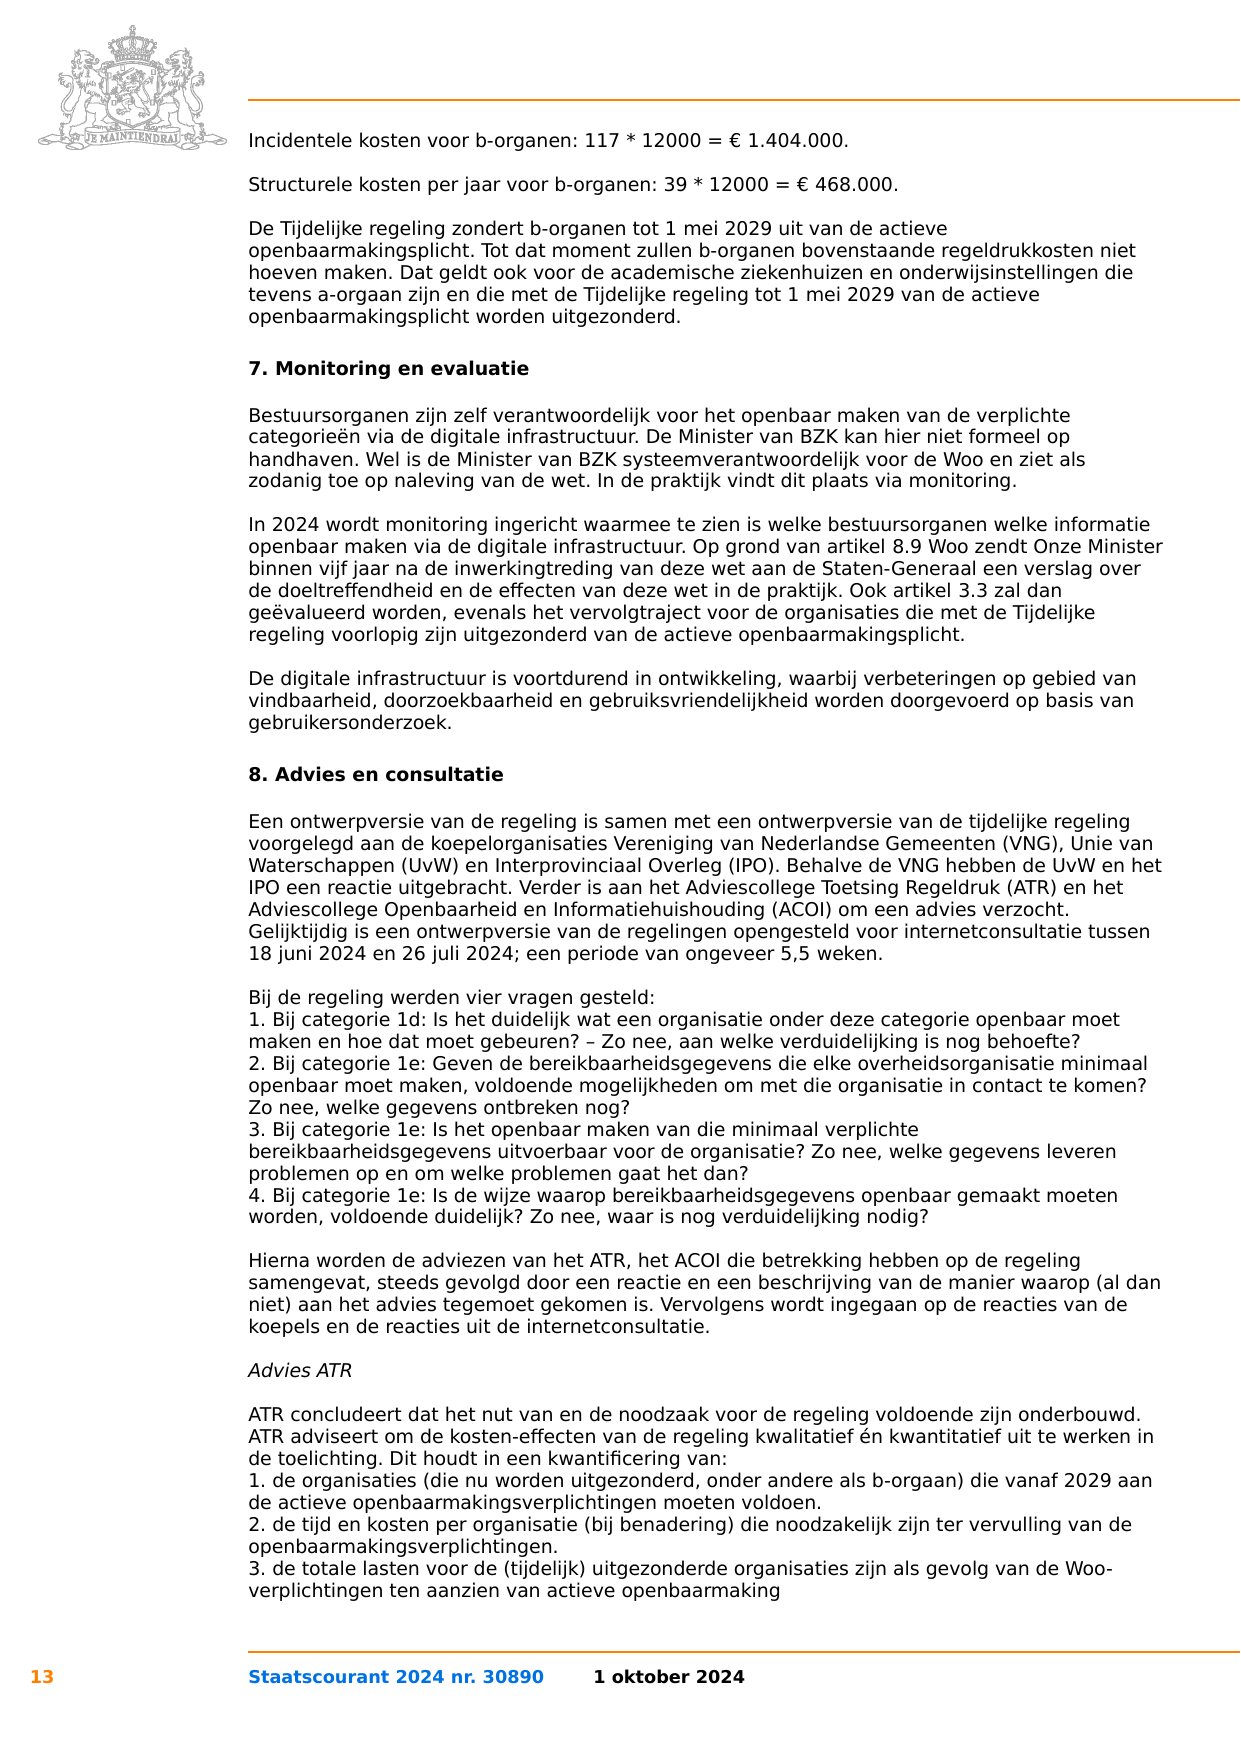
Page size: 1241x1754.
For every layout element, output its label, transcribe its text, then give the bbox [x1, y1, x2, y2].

text Een ontwerpversie van de regeling is samen met een ontwerpversie van de tijdelijke regeling voorgelegd aan de koepelorganisaties Vereniging van Nederlandse Gemeenten (VNG), Unie van Waterschappen (UvW) en Interprovinciaal Overleg (IPO). Behalve de VNG hebben de UvW en het IPO een reactie uitgebracht. Verder is aan het Adviescollege Toetsing Regeldruk (ATR) en het Adviescollege Openbaarheid en Informatiehuishouding (ACOI) om een advies verzocht. Gelijktijdig is een ontwerpversie van de regelingen opengesteld voor internetconsultatie tussen 18 juni 2024 en 26 juli 2024; een periode van ongeveer 5,5 weken. [248, 811, 1163, 965]
subtitle 8. Advies en consultatie [248, 764, 1163, 786]
text 2. de tijd en kosten per organisatie (bij benadering) die noodzakelijk zijn ter vervulling van de openbaarmakingsverplichtingen. [248, 1514, 1163, 1558]
text Incidentele kosten voor b-organen: 117 * 12000 = € 1.404.000. [248, 130, 1163, 152]
text De Tijdelijke regeling zondert b-organen tot 1 mei 2029 uit van de actieve openbaarmakingsplicht. Tot dat moment zullen b-organen bovenstaande regeldrukkosten niet hoeven maken. Dat geldt ook voor de academische ziekenhuizen en onderwijsinstellingen die tevens a-orgaan zijn en die met de Tijdelijke regeling tot 1 mei 2029 van de actieve openbaarmakingsplicht worden uitgezonderd. [248, 218, 1163, 327]
subtitle 7. Monitoring en evaluatie [248, 357, 1163, 379]
text ATR concludeert dat het nut van en de noodzaak voor de regeling voldoende zijn onderbouwd. ATR adviseert om de kosten-effecten van de regeling kwalitatief én kwantitatief uit te werken in de toelichting. Dit houdt in een kwantificering van: [248, 1404, 1163, 1470]
text Bij de regeling werden vier vragen gesteld: [248, 987, 1163, 1009]
text Hierna worden de adviezen van het ATR, het ACOI die betrekking hebben op de regeling samengevat, steeds gevolgd door een reactie en een beschrijving van de manier waarop (al dan niet) aan het advies tegemoet gekomen is. Vervolgens wordt ingegaan op de reacties van de koepels en de reacties uit de internetconsultatie. [248, 1250, 1163, 1338]
text 4. Bij categorie 1e: Is de wijze waarop bereikbaarheidsgegevens openbaar gemaakt moeten worden, voldoende duidelijk? Zo nee, waar is nog verduidelijking nodig? [248, 1184, 1163, 1228]
text 1. de organisaties (die nu worden uitgezonderd, onder andere als b-orgaan) die vanaf 2029 aan de actieve openbaarmakingsverplichtingen moeten voldoen. [248, 1470, 1163, 1514]
text 3. de totale lasten voor de (tijdelijk) uitgezonderde organisaties zijn als gevolg van de Woo-verplichtingen ten aanzien van actieve openbaarmaking [248, 1558, 1163, 1602]
text Structurele kosten per jaar voor b-organen: 39 * 12000 = € 468.000. [248, 174, 1163, 196]
picture [38, 25, 227, 150]
text In 2024 wordt monitoring ingericht waarmee te zien is welke bestuursorganen welke informatie openbaar maken via de digitale infrastructuur. Op grond van artikel 8.9 Woo zendt Onze Minister binnen vijf jaar na de inwerkingtreding van deze wet aan de Staten-Generaal een verslag over de doeltreffendheid en de effecten van deze wet in de praktijk. Ook artikel 3.3 zal dan geëvalueerd worden, evenals het vervolgtraject voor de organisaties die met de Tijdelijke regeling voorlopig zijn uitgezonderd van de actieve openbaarmakingsplicht. [248, 514, 1163, 646]
text 3. Bij categorie 1e: Is het openbaar maken van die minimaal verplichte bereikbaarheidsgegevens uitvoerbaar voor de organisatie? Zo nee, welke gegevens leveren problemen op en om welke problemen gaat het dan? [248, 1118, 1163, 1184]
subtitle Advies ATR [248, 1360, 1163, 1382]
text Bestuursorganen zijn zelf verantwoordelijk voor het openbaar maken van de verplichte categorieën via de digitale infrastructuur. De Minister van BZK kan hier niet formeel op handhaven. Wel is de Minister van BZK systeemverantwoordelijk voor de Woo en ziet als zodanig toe op naleving van de wet. In de praktijk vindt dit plaats via monitoring. [248, 404, 1163, 492]
text 1. Bij categorie 1d: Is het duidelijk wat een organisatie onder deze categorie openbaar moet maken en hoe dat moet gebeuren? – Zo nee, aan welke verduidelijking is nog behoefte? [248, 1009, 1163, 1053]
text 2. Bij categorie 1e: Geven de bereikbaarheidsgegevens die elke overheidsorganisatie minimaal openbaar moet maken, voldoende mogelijkheden om met die organisatie in contact te komen? Zo nee, welke gegevens ontbreken nog? [248, 1053, 1163, 1118]
text De digitale infrastructuur is voortdurend in ontwikkeling, waarbij verbeteringen op gebied van vindbaarheid, doorzoekbaarheid en gebruiksvriendelijkheid worden doorgevoerd op basis van gebruikersonderzoek. [248, 668, 1163, 734]
